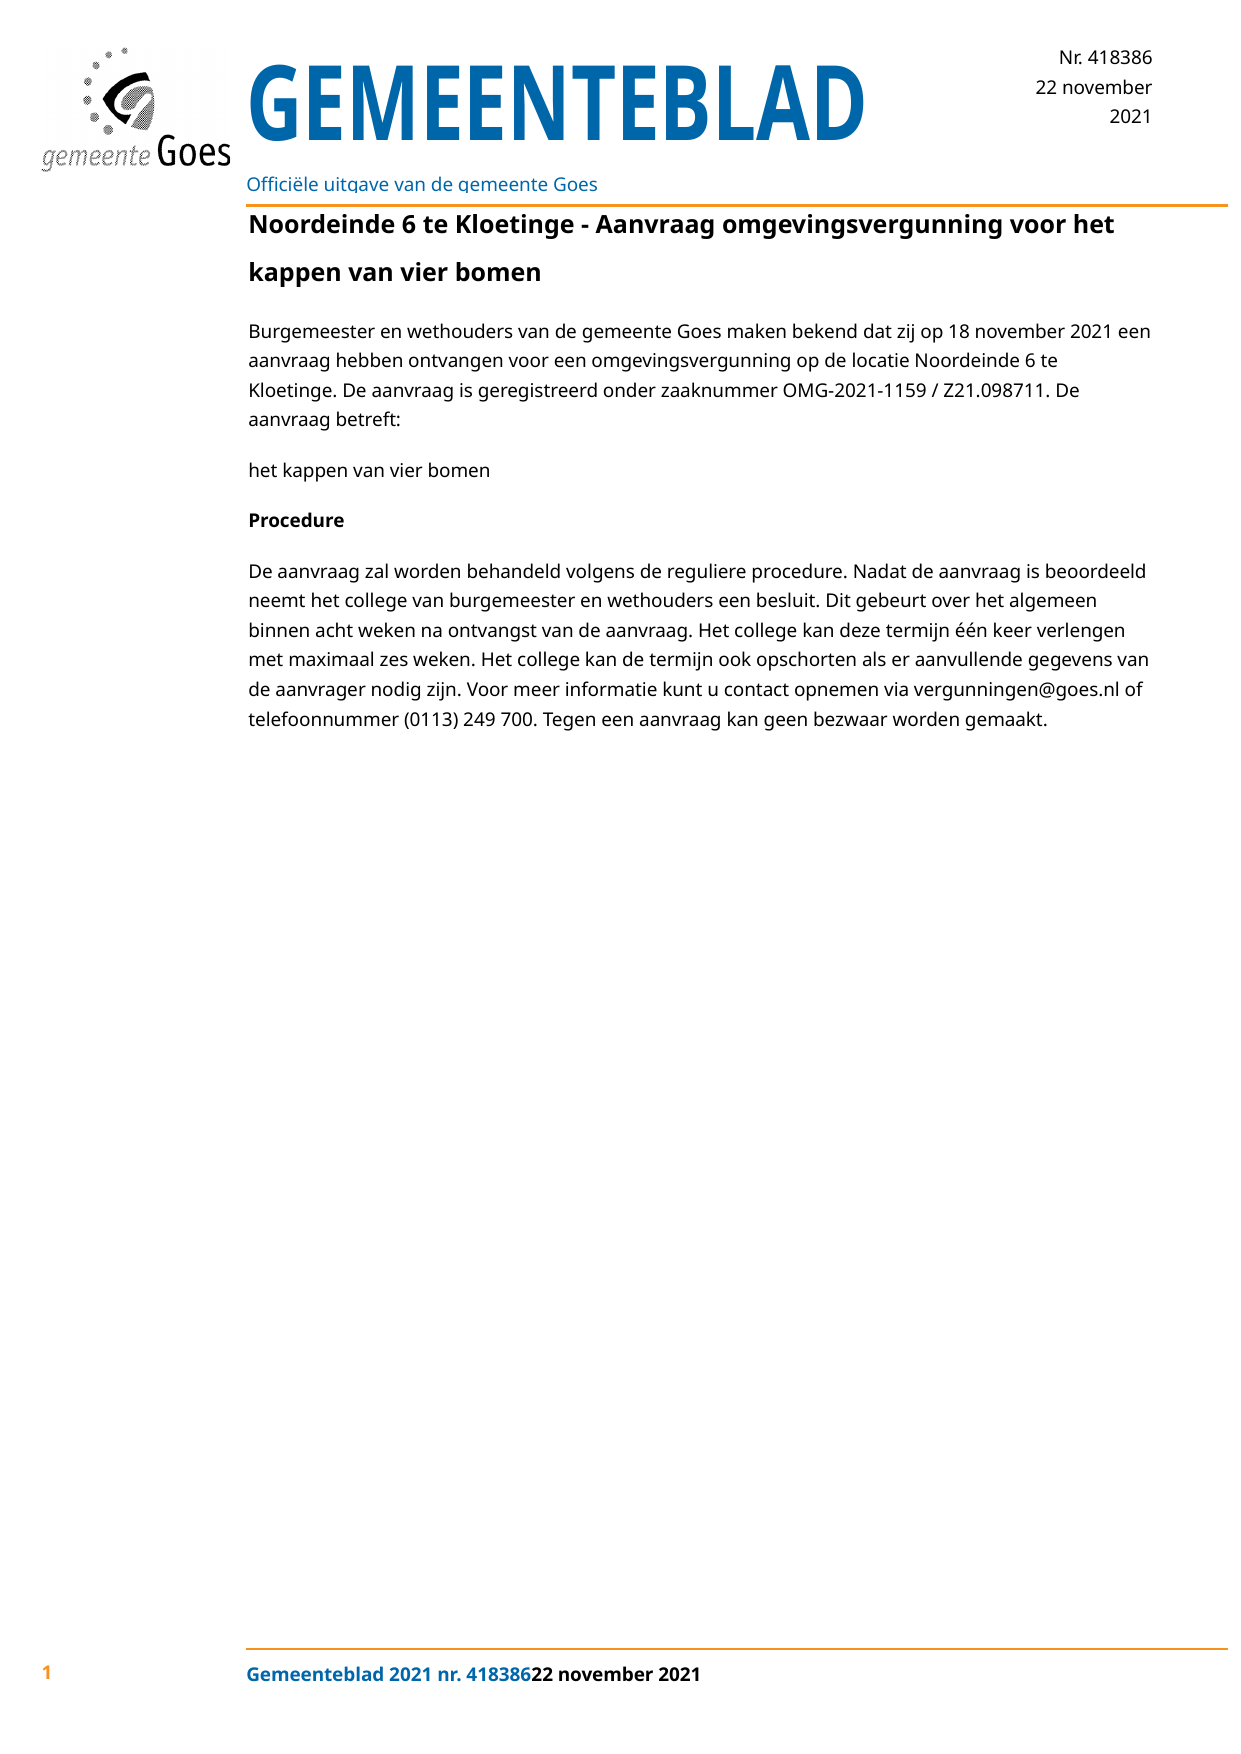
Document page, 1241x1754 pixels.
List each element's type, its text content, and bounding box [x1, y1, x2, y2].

picture [41, 47, 231, 172]
text het kappen van vier bomen [248, 457, 1152, 483]
text De aanvraag zal worden behandeld volgens de reguliere procedure. Nadat de aanvraag is beoordeeld neemt het college van burgemeester en wethouders een besluit. Dit gebeurt over het algemeen binnen acht weken na ontvangst van de aanvraag. Het college kan deze termijn één keer verlengen met maximaal zes weken. Het college kan de termijn ook opschorten als er aanvullende gegevens van de aanvrager nodig zijn. Voor meer informatie kunt u contact opnemen via vergunningen@goes.nl of telefoonnummer (0113) 249 700. Tegen een aanvraag kan geen bezwaar worden gemaakt. [248, 558, 1152, 732]
text Noordeinde 6 te Kloetinge - Aanvraag omgevingsvergunning voor het kappen van vier bomen [248, 207, 1152, 288]
text Procedure [248, 507, 1152, 533]
text Burgemeester en wethouders van de gemeente Goes maken bekend dat zij op 18 november 2021 een aanvraag hebben ontvangen voor een omgevingsvergunning op de locatie Noordeinde 6 te Kloetinge. De aanvraag is geregistreerd onder zaaknummer OMG-2021-1159 / Z21.098711. De aanvraag betreft: [248, 318, 1152, 432]
